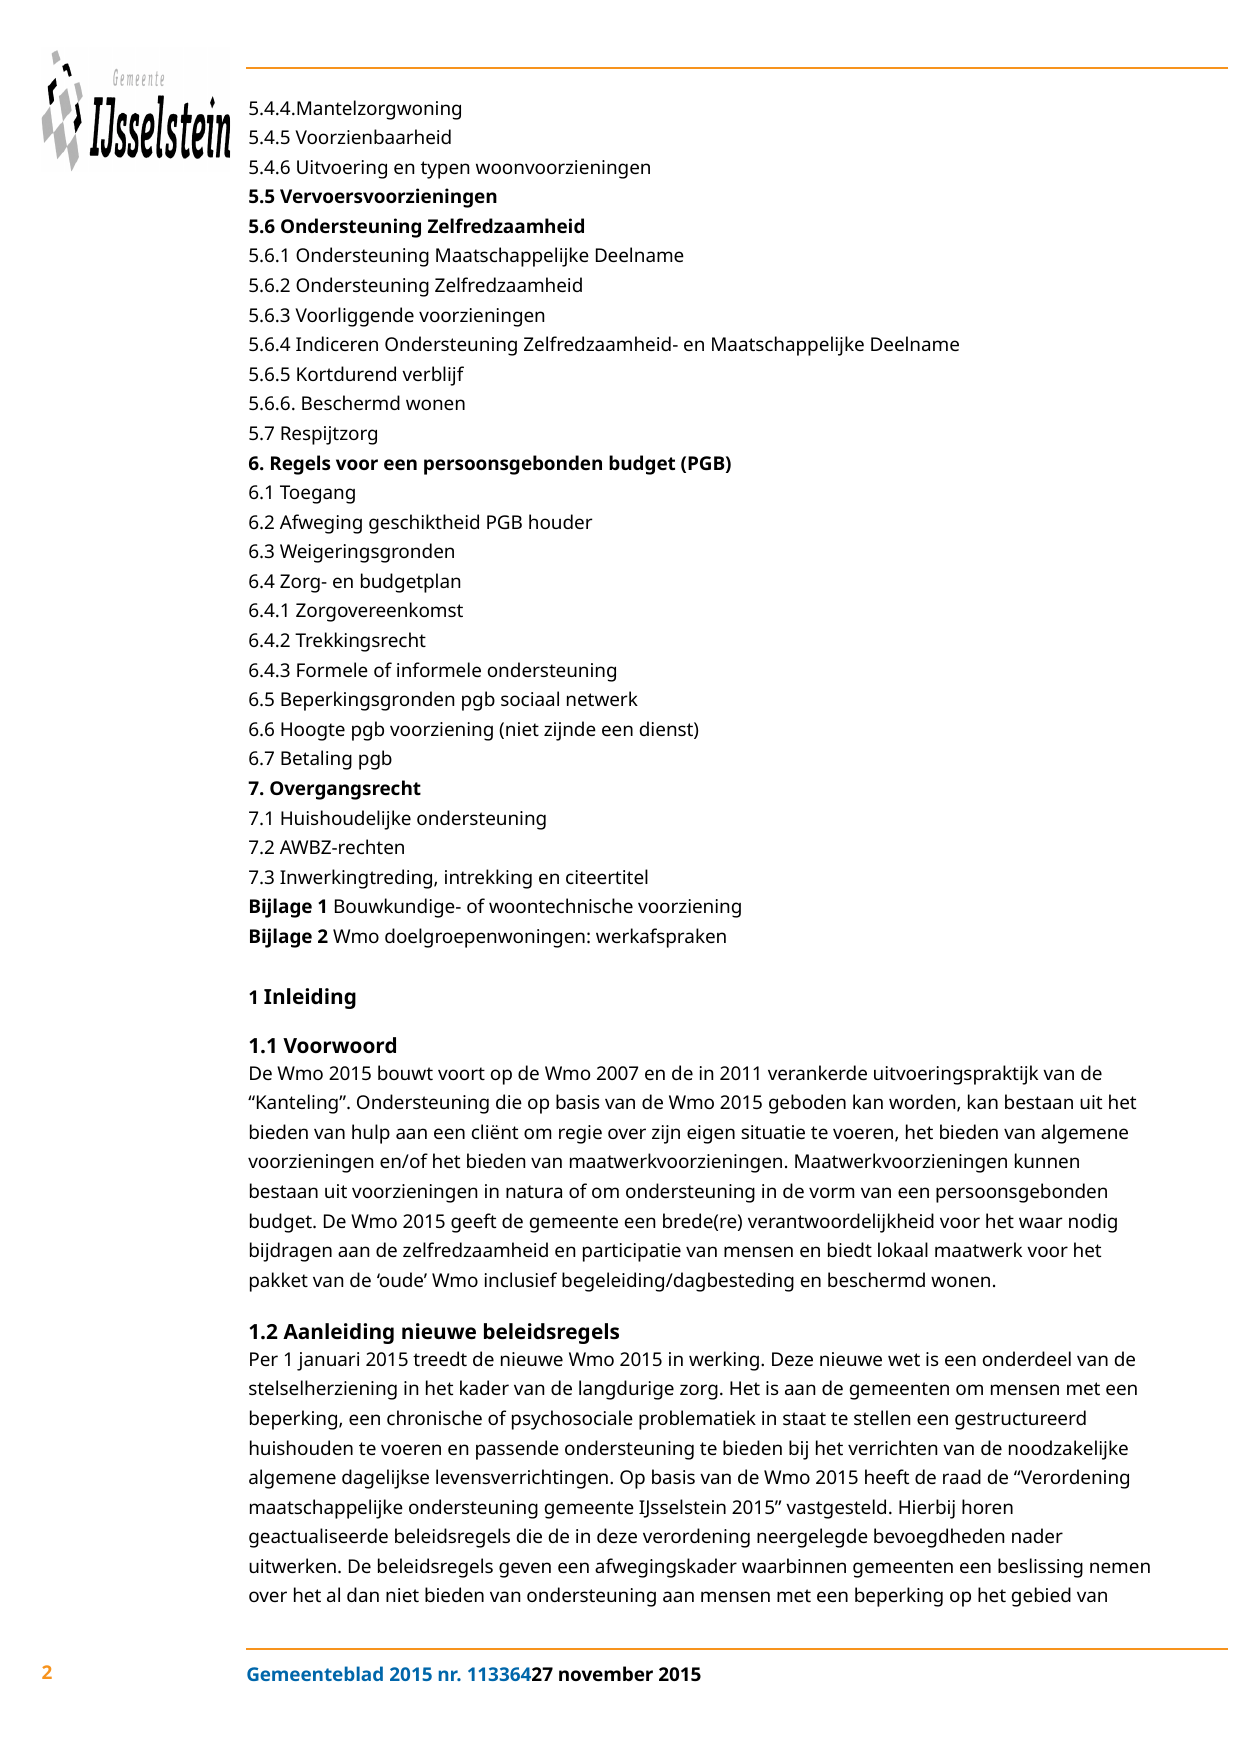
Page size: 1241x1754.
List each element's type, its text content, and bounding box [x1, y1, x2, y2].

text 5.6.3 Voorliggende voorzieningen [248, 302, 1152, 328]
text 5.5 Vervoersvoorzieningen [248, 183, 1152, 209]
text 6.6 Hoogte pgb voorziening (niet zijnde een dienst) [248, 716, 1152, 742]
text 6.5 Beperkingsgronden pgb sociaal netwerk [248, 686, 1152, 712]
text 5.7 Respijtzorg [248, 420, 1152, 446]
text 1 Inleiding [248, 982, 1152, 1011]
text 7.3 Inwerkingtreding, intrekking en citeertitel [248, 864, 1152, 890]
text 7.1 Huishoudelijke ondersteuning [248, 805, 1152, 831]
text 5.6.6. Beschermd wonen [248, 391, 1152, 416]
text 5.4.5 Voorzienbaarheid [248, 124, 1152, 150]
text 5.6.4 Indiceren Ondersteuning Zelfredzaamheid- en Maatschappelijke Deelname [248, 331, 1152, 357]
text Bijlage 1 Bouwkundige- of woontechnische voorziening [248, 893, 1152, 919]
text Bijlage 2 Wmo doelgroepenwoningen: werkafspraken [248, 923, 1152, 949]
text 5.6.5 Kortdurend verblijf [248, 361, 1152, 387]
text 5.4.4.Mantelzorgwoning [248, 95, 1152, 121]
text 6.7 Betaling pgb [248, 746, 1152, 771]
text 6.1 Toegang [248, 479, 1152, 505]
text 1.1 Voorwoord [248, 1032, 1152, 1060]
text 6.4.3 Formele of informele ondersteuning [248, 657, 1152, 683]
text 7.2 AWBZ-rechten [248, 834, 1152, 860]
text De Wmo 2015 bouwt voort op de Wmo 2007 en de in 2011 verankerde uitvoeringspraktijk van de “Kanteling”. Ondersteuning die op basis van de Wmo 2015 geboden kan worden, kan bestaan uit het bieden van hulp aan een cliënt om regie over zijn eigen situatie te voeren, het bieden van algemene voorzieningen en/of het bieden van maatwerkvoorzieningen. Maatwerkvoorzieningen kunnen bestaan uit voorzieningen in natura of om ondersteuning in de vorm van een persoonsgebonden budget. De Wmo 2015 geeft de gemeente een brede(re) verantwoordelijkheid voor het waar nodig bijdragen aan de zelfredzaamheid en participatie van mensen en biedt lokaal maatwerk voor het pakket van de ‘oude’ Wmo inclusief begeleiding/dagbesteding en beschermd wonen. [248, 1060, 1152, 1293]
text 6.2 Afweging geschiktheid PGB houder [248, 509, 1152, 535]
text 5.6.1 Ondersteuning Maatschappelijke Deelname [248, 243, 1152, 268]
text 5.6 Ondersteuning Zelfredzaamheid [248, 213, 1152, 239]
text Per 1 januari 2015 treedt de nieuwe Wmo 2015 in werking. Deze nieuwe wet is een onderdeel van de stelselherziening in het kader van de langdurige zorg. Het is aan de gemeenten om mensen met een beperking, een chronische of psychosociale problematiek in staat te stellen een gestructureerd huishouden te voeren en passende ondersteuning te bieden bij het verrichten van de noodzakelijke algemene dagelijkse levensverrichtingen. Op basis van de Wmo 2015 heeft de raad de “Verordening maatschappelijke ondersteuning gemeente IJsselstein 2015” vastgesteld. Hierbij horen geactualiseerde beleidsregels die de in deze verordening neergelegde bevoegdheden nader uitwerken. De beleidsregels geven een afwegingskader waarbinnen gemeenten een beslissing nemen over het al dan niet bieden van ondersteuning aan mensen met een beperking op het gebied van [248, 1346, 1152, 1608]
text 6.4.2 Trekkingsrecht [248, 627, 1152, 653]
text 7. Overgangsrecht [248, 775, 1152, 801]
text 5.6.2 Ondersteuning Zelfredzaamheid [248, 272, 1152, 298]
text 6.3 Weigeringsgronden [248, 538, 1152, 564]
text 5.4.6 Uitvoering en typen woonvoorzieningen [248, 154, 1152, 180]
text 6.4.1 Zorgovereenkomst [248, 598, 1152, 623]
text 6.4 Zorg- en budgetplan [248, 568, 1152, 594]
picture [41, 47, 231, 172]
text 6. Regels voor een persoonsgebonden budget (PGB) [248, 450, 1152, 476]
text 1.2 Aanleiding nieuwe beleidsregels [248, 1317, 1152, 1346]
